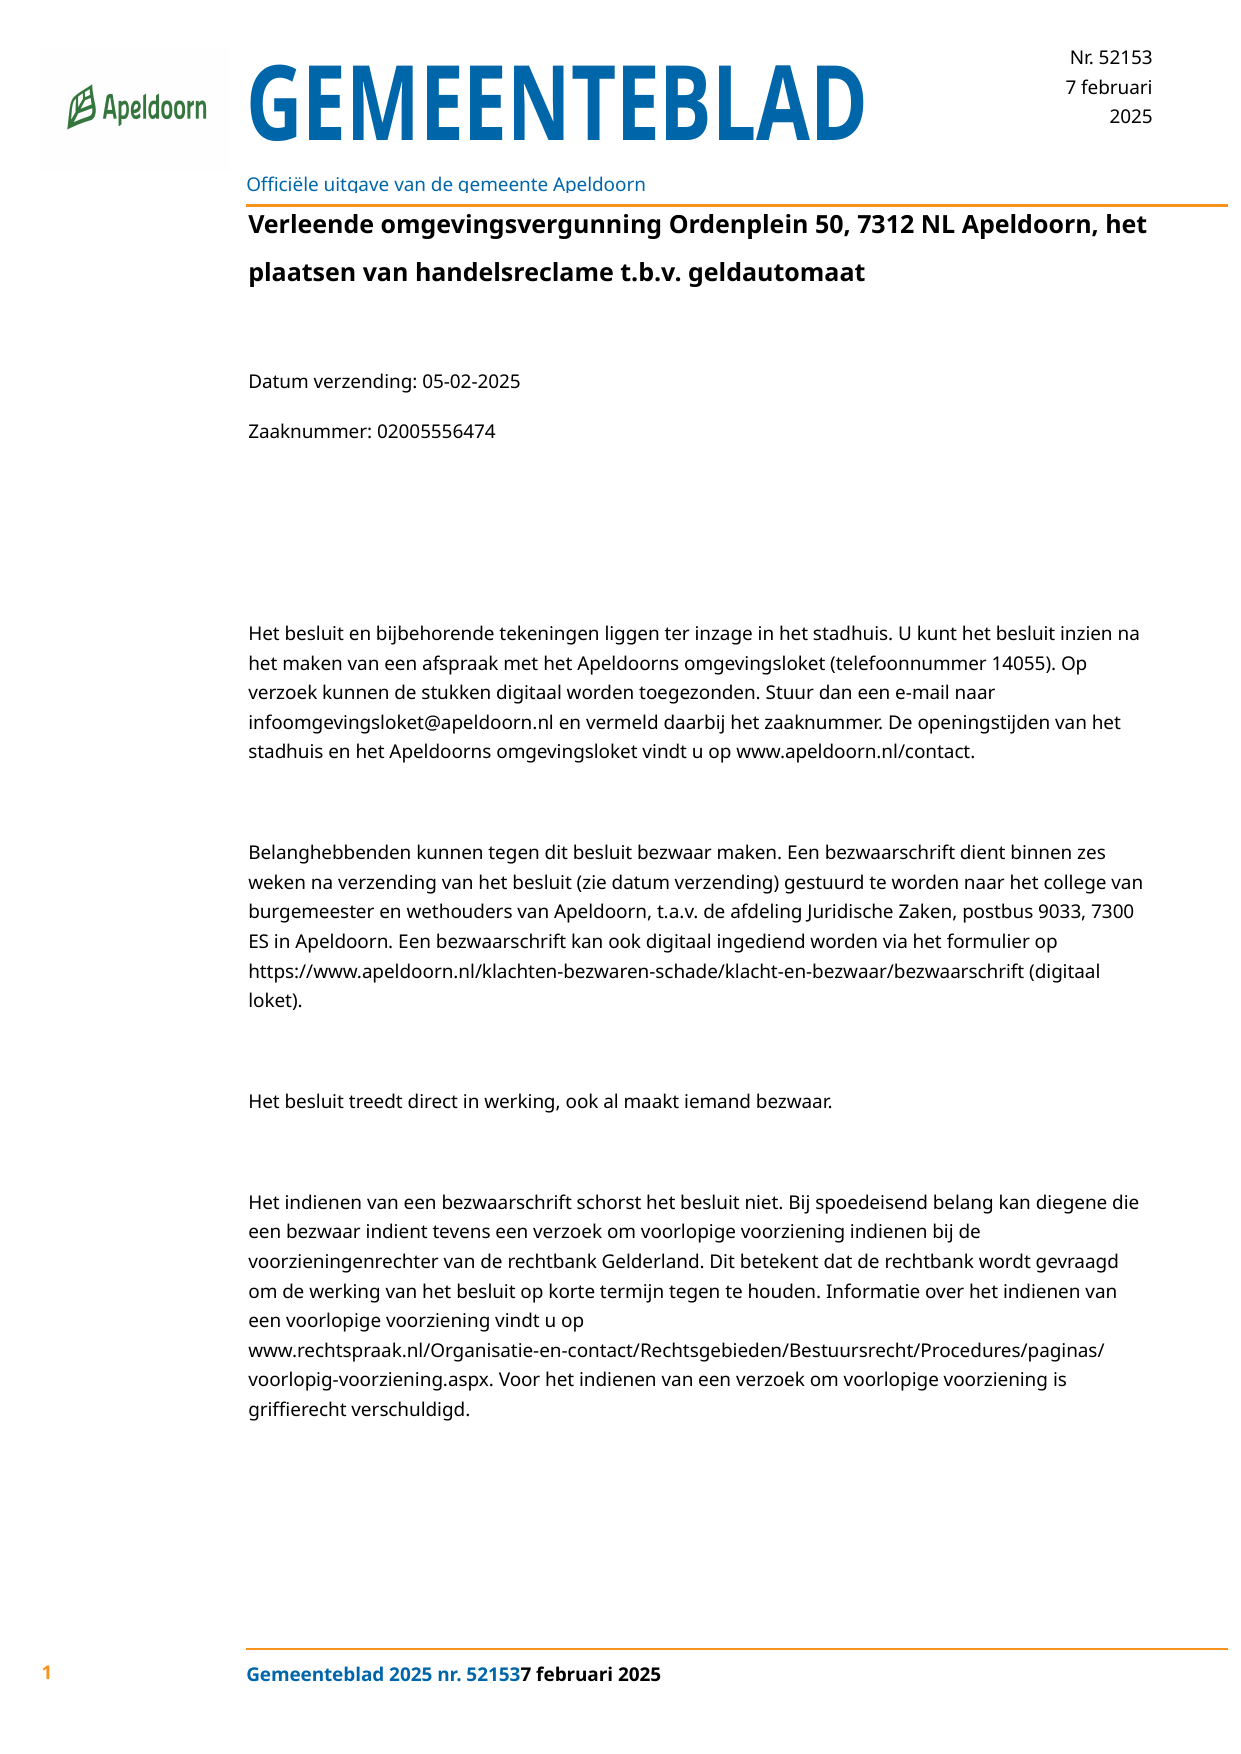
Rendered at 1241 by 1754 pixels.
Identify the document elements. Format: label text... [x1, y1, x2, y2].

picture [41, 47, 231, 172]
text Het indienen van een bezwaarschrift schorst het besluit niet. Bij spoedeisend belang kan diegene die een bezwaar indient tevens een verzoek om voorlopige voorziening indienen bij de voorzieningenrechter van de rechtbank Gelderland. Dit betekent dat de rechtbank wordt gevraagd om de werking van het besluit op korte termijn tegen te houden. Informatie over het indienen van een voorlopige voorziening vindt u op www.rechtspraak.nl/Organisatie-en-contact/Rechtsgebieden/Bestuursrecht/Procedures/paginas/voorlopig-voorziening.aspx. Voor het indienen van een verzoek om voorlopige voorziening is griffierecht verschuldigd. [248, 1189, 1152, 1422]
text Zaaknummer: 02005556474 [248, 419, 1152, 444]
text Datum verzending: 05-02-2025 [248, 368, 1152, 394]
text Belanghebbenden kunnen tegen dit besluit bezwaar maken. Een bezwaarschrift dient binnen zes weken na verzending van het besluit (zie datum verzending) gestuurd te worden naar het college van burgemeester en wethouders van Apeldoorn, t.a.v. de afdeling Juridische Zaken, postbus 9033, 7300 ES in Apeldoorn. Een bezwaarschrift kan ook digitaal ingediend worden via het formulier op https://www.apeldoorn.nl/klachten-bezwaren-schade/klacht-en-bezwaar/bezwaarschrift (digitaal loket). [248, 839, 1152, 1013]
text Het besluit en bijbehorende tekeningen liggen ter inzage in het stadhuis. U kunt het besluit inzien na het maken van een afspraak met het Apeldoorns omgevingsloket (telefoonnummer 14055). Op verzoek kunnen de stukken digitaal worden toegezonden. Stuur dan een e-mail naar infoomgevingsloket@apeldoorn.nl en vermeld daarbij het zaaknummer. De openingstijden van het stadhuis en het Apeldoorns omgevingsloket vindt u op www.apeldoorn.nl/contact. [248, 620, 1152, 764]
text Verleende omgevingsvergunning Ordenplein 50, 7312 NL Apeldoorn, het plaatsen van handelsreclame t.b.v. geldautomaat [248, 207, 1152, 288]
text Het besluit treedt direct in werking, ook al maakt iemand bezwaar. [248, 1088, 1152, 1114]
